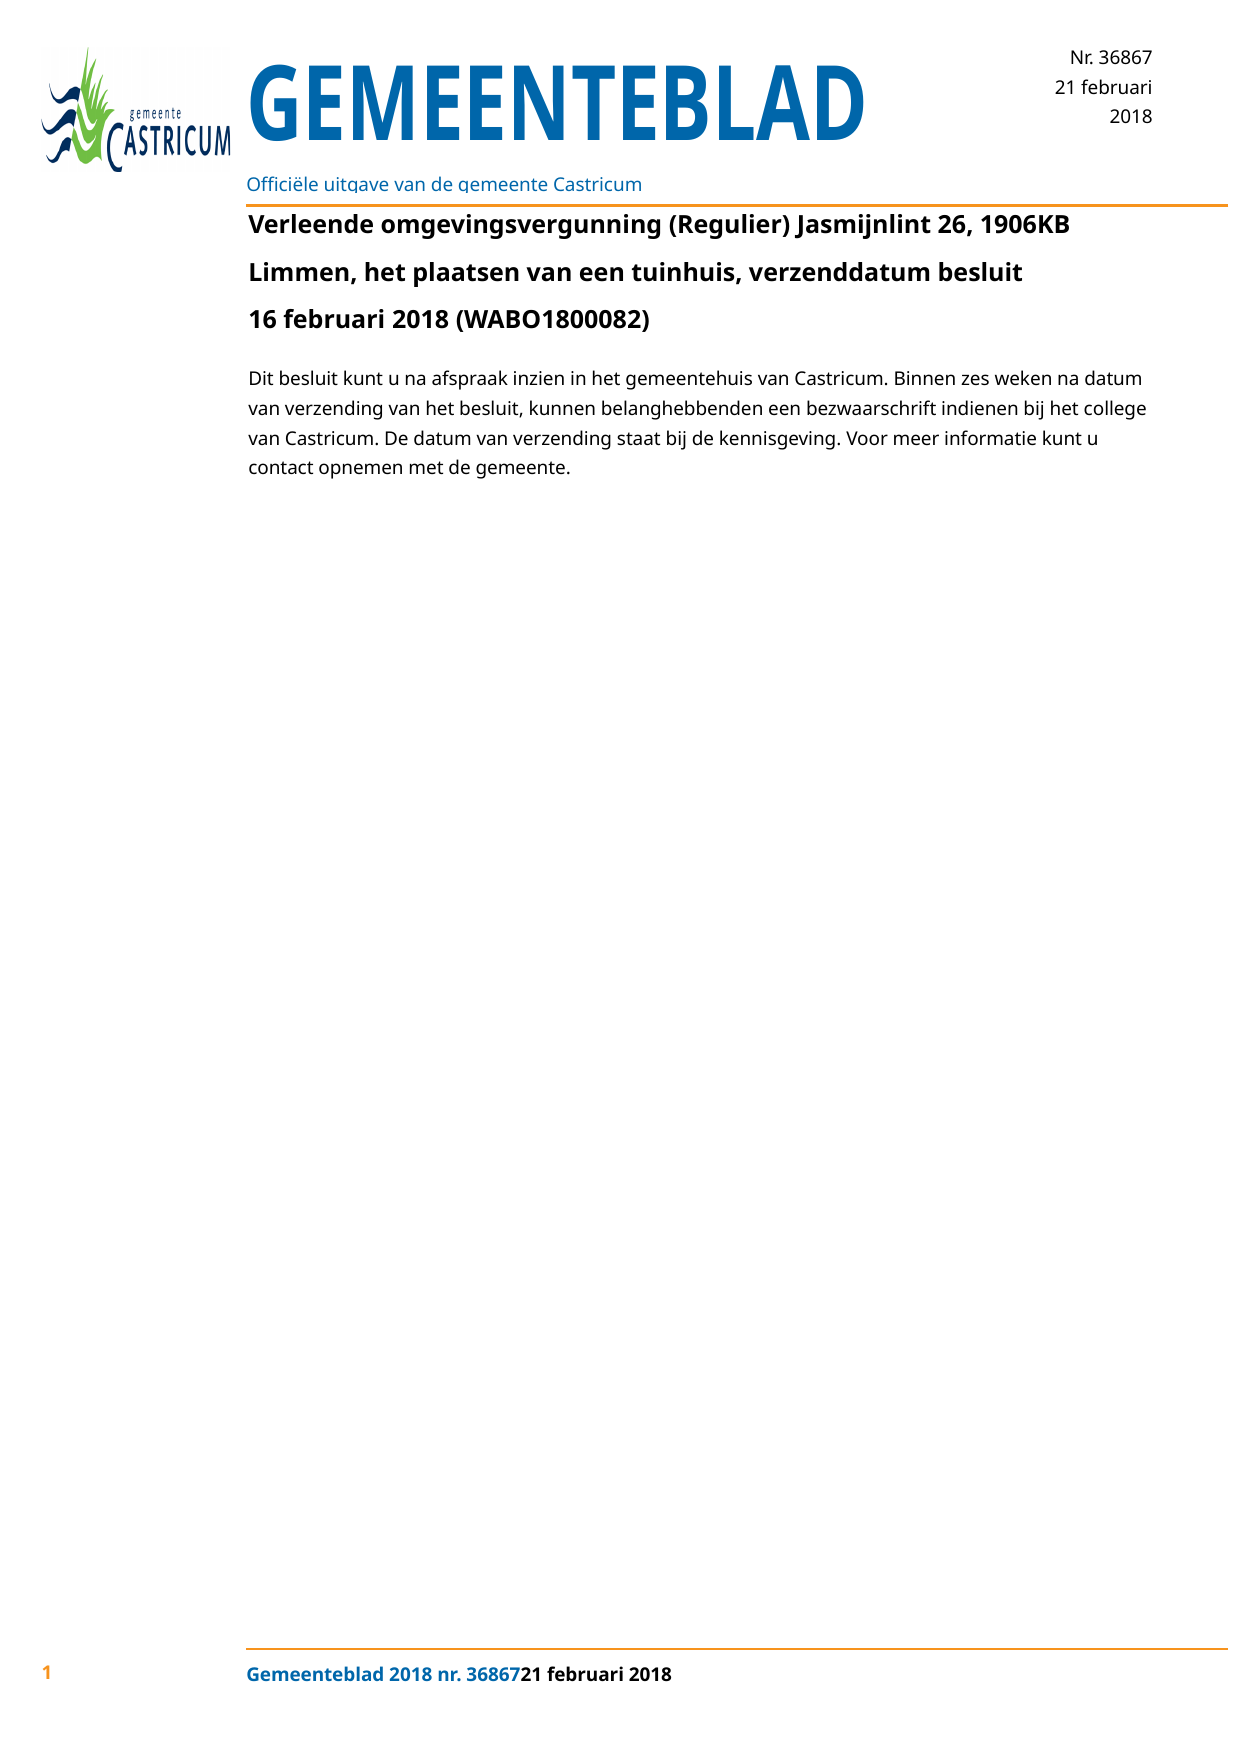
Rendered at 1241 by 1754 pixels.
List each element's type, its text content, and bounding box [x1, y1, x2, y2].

text Dit besluit kunt u na afspraak inzien in het gemeentehuis van Castricum. Binnen zes weken na datum van verzending van het besluit, kunnen belanghebbenden een bezwaarschrift indienen bij het college van Castricum. De datum van verzending staat bij de kennisgeving. Voor meer informatie kunt u contact opnemen met de gemeente. [248, 366, 1152, 480]
picture [41, 47, 231, 172]
text Verleende omgevingsvergunning (Regulier) Jasmijnlint 26, 1906KB Limmen, het plaatsen van een tuinhuis, verzenddatum besluit 16 februari 2018 (WABO1800082) [248, 207, 1152, 336]
